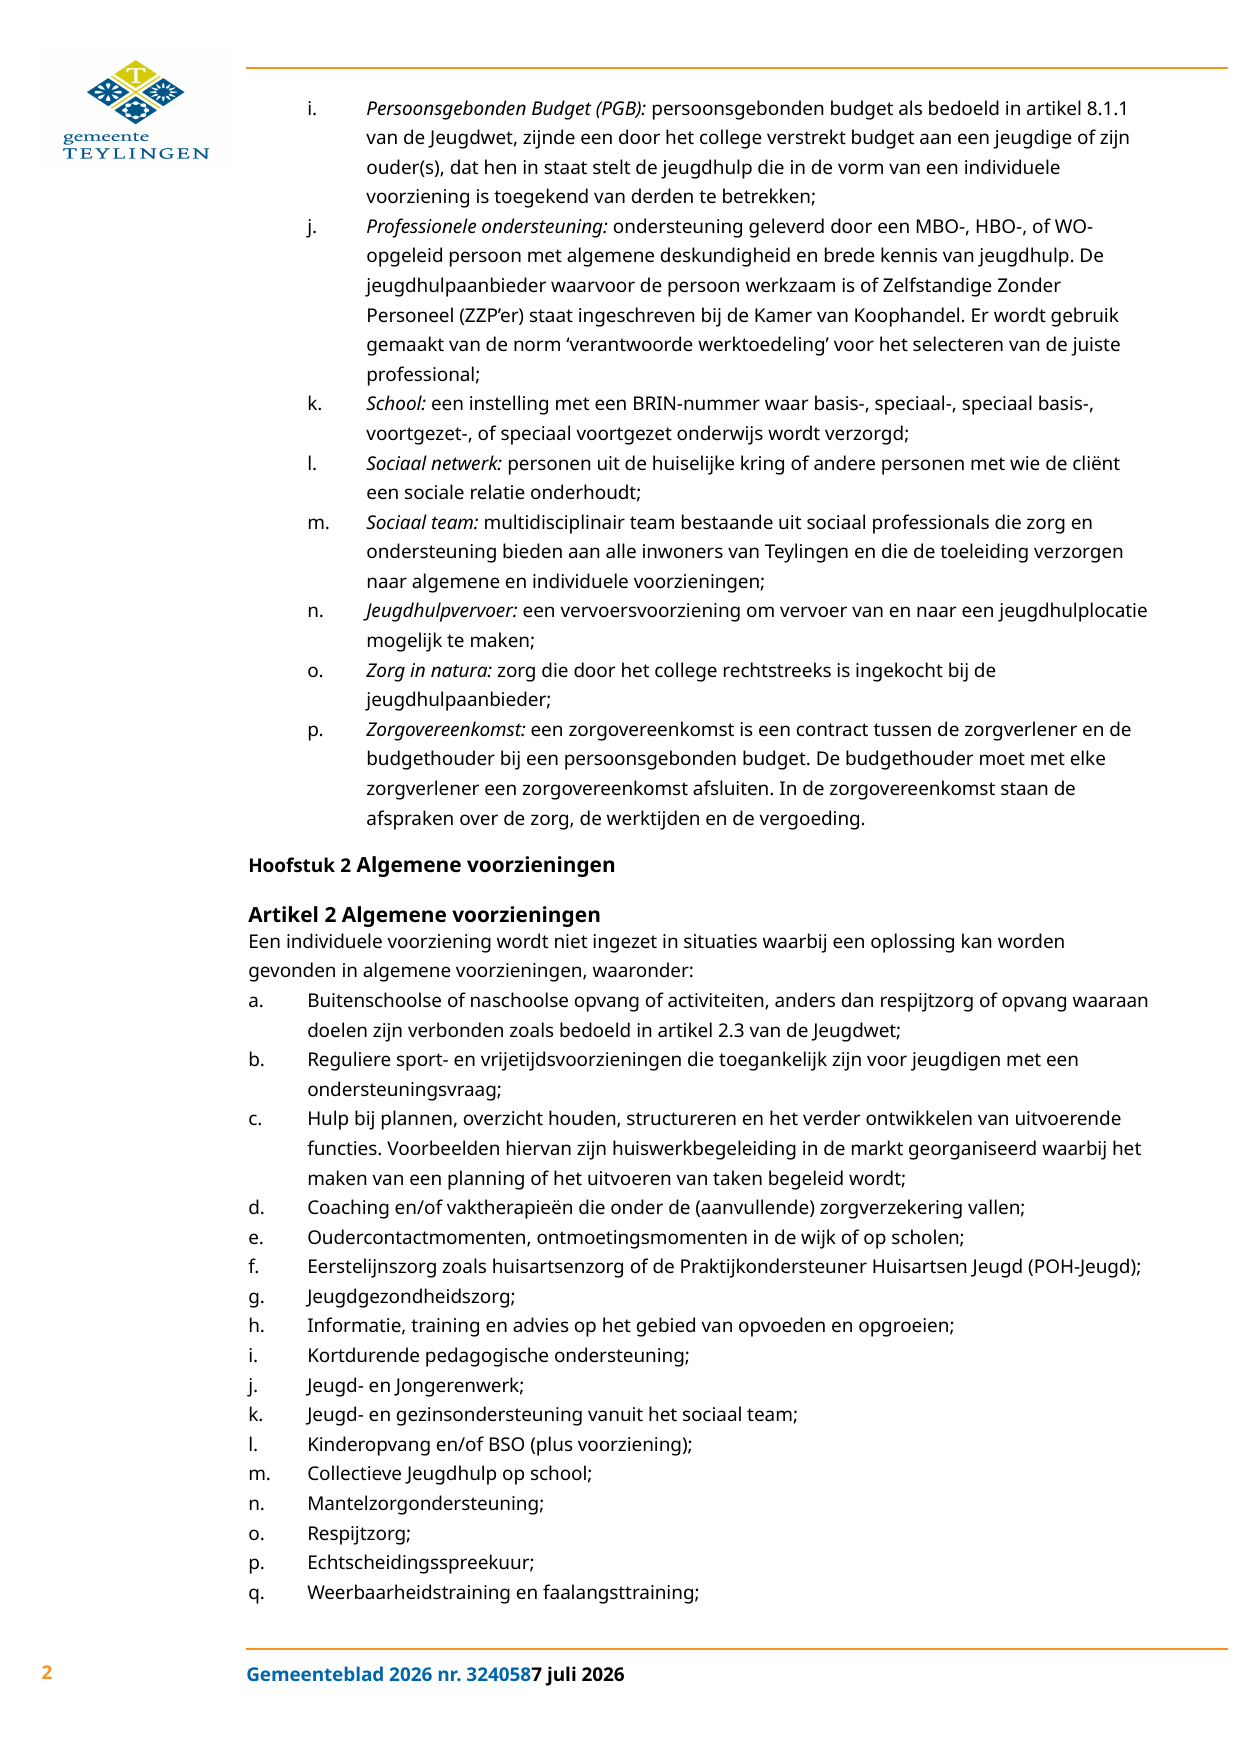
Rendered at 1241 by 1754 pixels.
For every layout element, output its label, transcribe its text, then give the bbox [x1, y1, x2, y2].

text Een individuele voorziening wordt niet ingezet in situaties waarbij een oplossing kan worden gevonden in algemene voorzieningen, waaronder: [248, 928, 1152, 983]
list Echtscheidingsspreekuur; [248, 1549, 1152, 1575]
list Sociaal team: multidisciplinair team bestaande uit sociaal professionals die zorg en ondersteuning bieden aan alle inwoners van Teylingen en die de toeleiding verzorgen naar algemene en individuele voorzieningen; [307, 509, 1152, 594]
list Professionele ondersteuning: ondersteuning geleverd door een MBO-, HBO-, of WO-opgeleid persoon met algemene deskundigheid en brede kennis van jeugdhulp. De jeugdhulpaanbieder waarvoor de persoon werkzaam is of Zelfstandige Zonder Personeel (ZZP’er) staat ingeschreven bij de Kamer van Koophandel. Er wordt gebruik gemaakt van de norm ‘verantwoorde werktoedeling’ voor het selecteren van de juiste professional; [307, 213, 1152, 387]
list Informatie, training en advies op het gebied van opvoeden en opgroeien; [248, 1313, 1152, 1338]
list Kortdurende pedagogische ondersteuning; [248, 1342, 1152, 1368]
list Respijtzorg; [248, 1520, 1152, 1546]
list School: een instelling met een BRIN-nummer waar basis-, speciaal-, speciaal basis-, voortgezet-, of speciaal voortgezet onderwijs wordt verzorgd; [307, 391, 1152, 446]
text Artikel 2 Algemene voorzieningen [248, 900, 1152, 928]
list Jeugd- en Jongerenwerk; [248, 1372, 1152, 1398]
text Hoofstuk 2 Algemene voorzieningen [248, 850, 1152, 879]
list Sociaal netwerk: personen uit de huiselijke kring of andere personen met wie de cliënt een sociale relatie onderhoudt; [307, 450, 1152, 505]
list Coaching en/of vaktherapieën die onder de (aanvullende) zorgverzekering vallen; [248, 1194, 1152, 1220]
list Weerbaarheidstraining en faalangsttraining; [248, 1579, 1152, 1605]
list Reguliere sport- en vrijetijdsvoorzieningen die toegankelijk zijn voor jeugdigen met een ondersteuningsvraag; [248, 1046, 1152, 1102]
list Hulp bij plannen, overzicht houden, structureren en het verder ontwikkelen van uitvoerende functies. Voorbeelden hiervan zijn huiswerkbegeleiding in de markt georganiseerd waarbij het maken van een planning of het uitvoeren van taken begeleid wordt; [248, 1106, 1152, 1191]
list Mantelzorgondersteuning; [248, 1490, 1152, 1516]
picture [41, 47, 231, 172]
list Persoonsgebonden Budget (PGB): persoonsgebonden budget als bedoeld in artikel 8.1.1 van de Jeugdwet, zijnde een door het college verstrekt budget aan een jeugdige of zijn ouder(s), dat hen in staat stelt de jeugdhulp die in de vorm van een individuele voorziening is toegekend van derden te betrekken; [307, 95, 1152, 209]
list Zorgovereenkomst: een zorgovereenkomst is een contract tussen de zorgverlener en de budgethouder bij een persoonsgebonden budget. De budgethouder moet met elke zorgverlener een zorgovereenkomst afsluiten. In de zorgovereenkomst staan de afspraken over de zorg, de werktijden en de vergoeding. [307, 716, 1152, 831]
list Jeugdgezondheidszorg; [248, 1283, 1152, 1309]
list Zorg in natura: zorg die door het college rechtstreeks is ingekocht bij de jeugdhulpaanbieder; [307, 657, 1152, 712]
list Jeugdhulpvervoer: een vervoersvoorziening om vervoer van en naar een jeugdhulplocatie mogelijk te maken; [307, 598, 1152, 653]
list Collectieve Jeugdhulp op school; [248, 1461, 1152, 1486]
list Buitenschoolse of naschoolse opvang of activiteiten, anders dan respijtzorg of opvang waaraan doelen zijn verbonden zoals bedoeld in artikel 2.3 van de Jeugdwet; [248, 987, 1152, 1043]
list Oudercontactmomenten, ontmoetingsmomenten in de wijk of op scholen; [248, 1224, 1152, 1250]
list Jeugd- en gezinsondersteuning vanuit het sociaal team; [248, 1401, 1152, 1427]
list Kinderopvang en/of BSO (plus voorziening); [248, 1431, 1152, 1457]
list Eerstelijnszorg zoals huisartsenzorg of de Praktijkondersteuner Huisartsen Jeugd (POH-Jeugd); [248, 1253, 1152, 1279]
